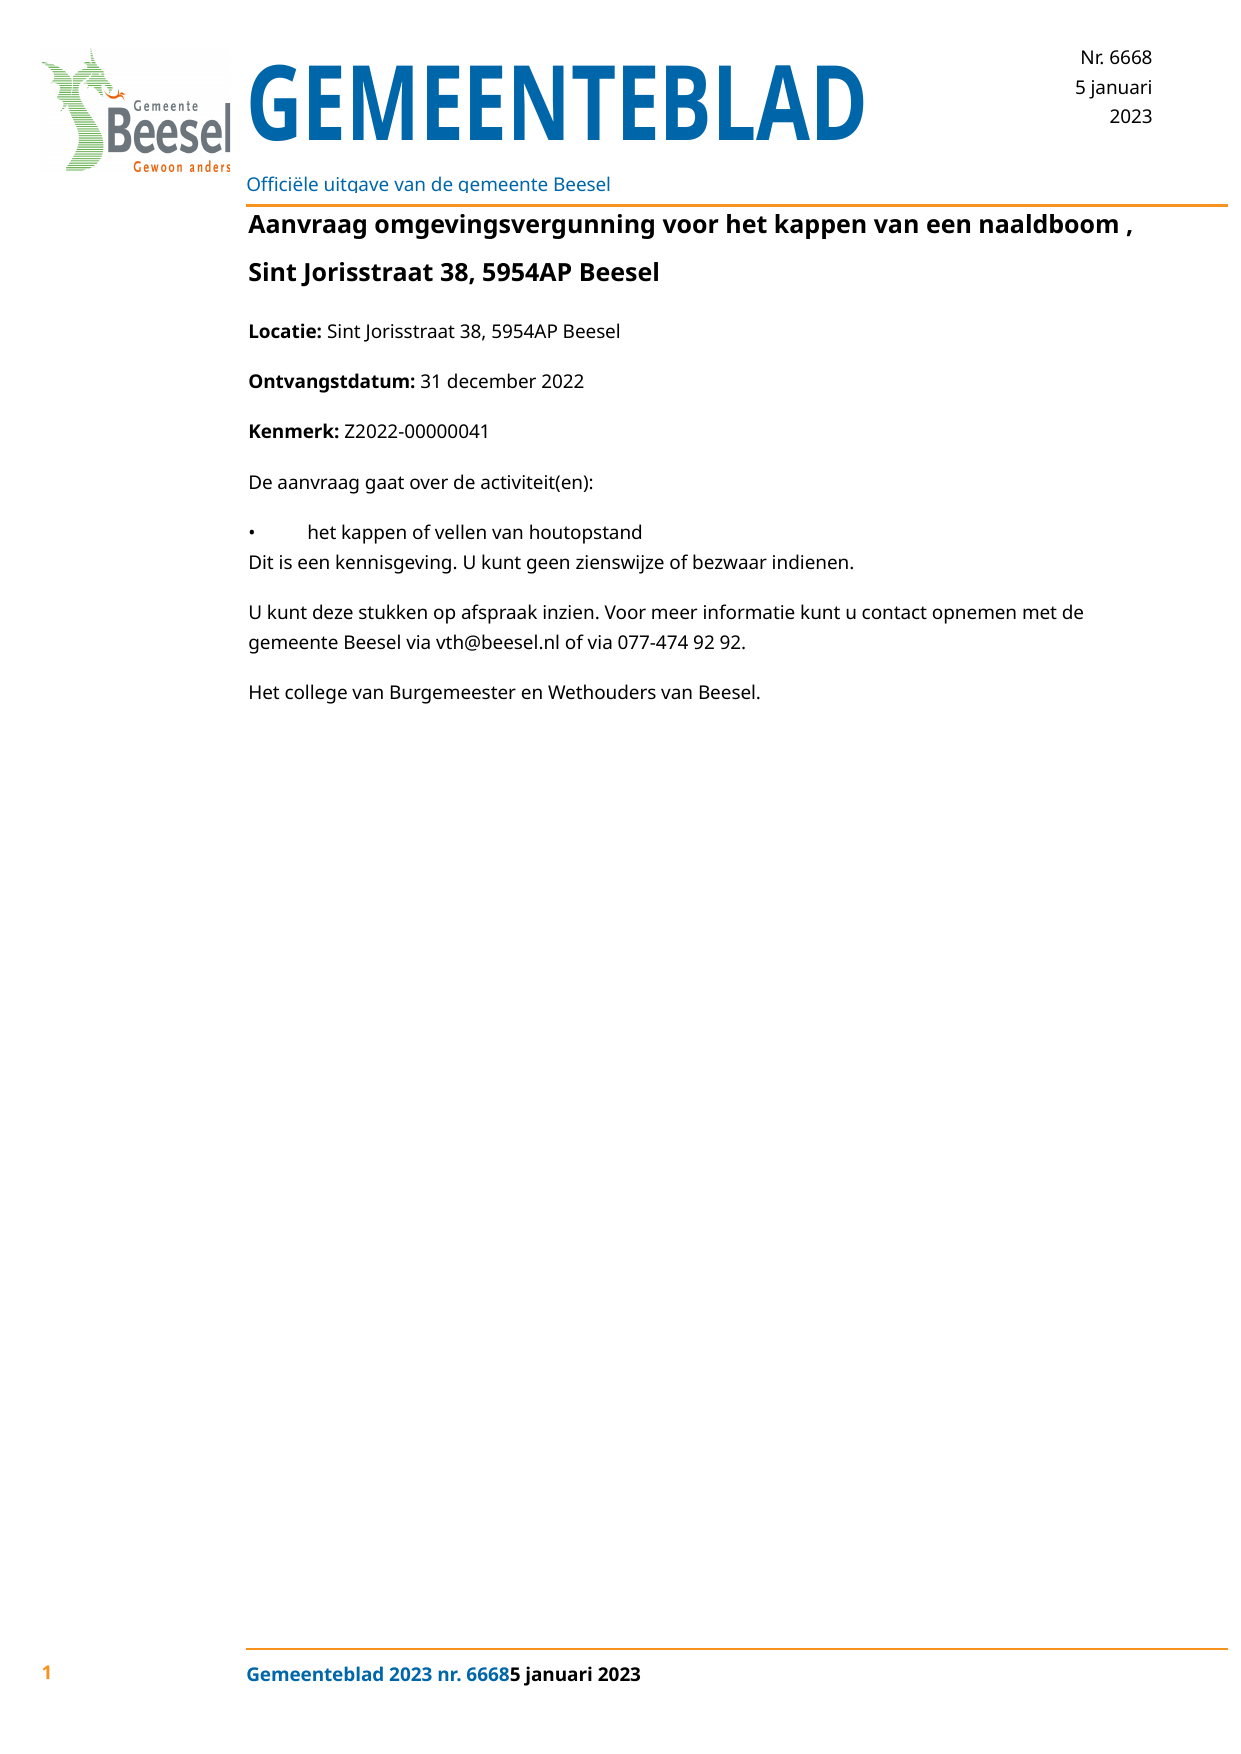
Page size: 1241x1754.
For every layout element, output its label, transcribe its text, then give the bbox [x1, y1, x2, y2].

text Locatie: Sint Jorisstraat 38, 5954AP Beesel [248, 318, 1152, 344]
text Het college van Burgemeester en Wethouders van Beesel. [248, 679, 1152, 705]
text Aanvraag omgevingsvergunning voor het kappen van een naaldboom , Sint Jorisstraat 38, 5954AP Beesel [248, 207, 1152, 288]
text De aanvraag gaat over de activiteit(en): [248, 469, 1152, 495]
text Kenmerk: Z2022-00000041 [248, 419, 1152, 444]
text Dit is een kennisgeving. U kunt geen zienswijze of bezwaar indienen. [248, 549, 1152, 575]
text Ontvangstdatum: 31 december 2022 [248, 368, 1152, 394]
list het kappen of vellen van houtopstand [248, 519, 1152, 545]
picture [41, 47, 231, 172]
text U kunt deze stukken op afspraak inzien. Voor meer informatie kunt u contact opnemen met de gemeente Beesel via vth@beesel.nl of via 077-474 92 92. [248, 599, 1152, 655]
